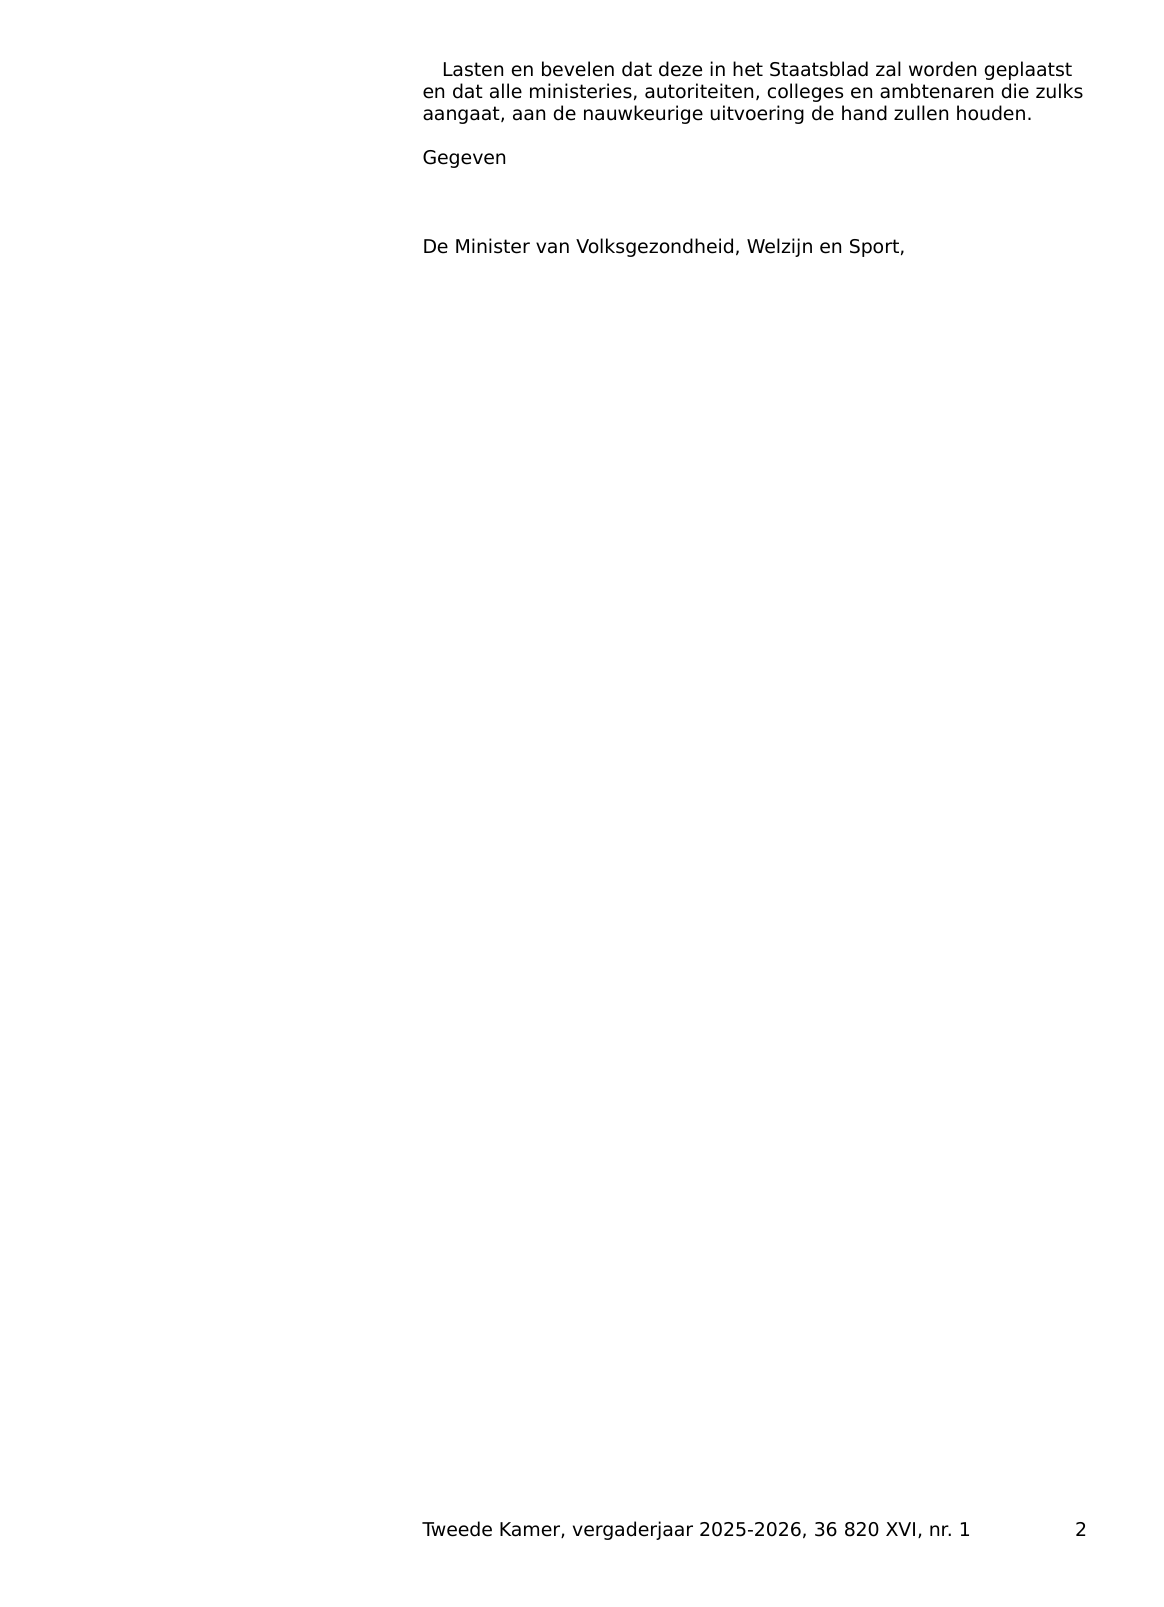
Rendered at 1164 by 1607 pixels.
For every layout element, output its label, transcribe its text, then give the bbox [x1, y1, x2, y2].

text De Minister van Volksgezondheid, Welzijn en Sport, [422, 236, 1087, 258]
text Gegeven [422, 147, 1087, 169]
text Lasten en bevelen dat deze in het Staatsblad zal worden geplaatst en dat alle ministeries, autoriteiten, colleges en ambtenaren die zulks aangaat, aan de nauwkeurige uitvoering de hand zullen houden. [422, 59, 1087, 125]
